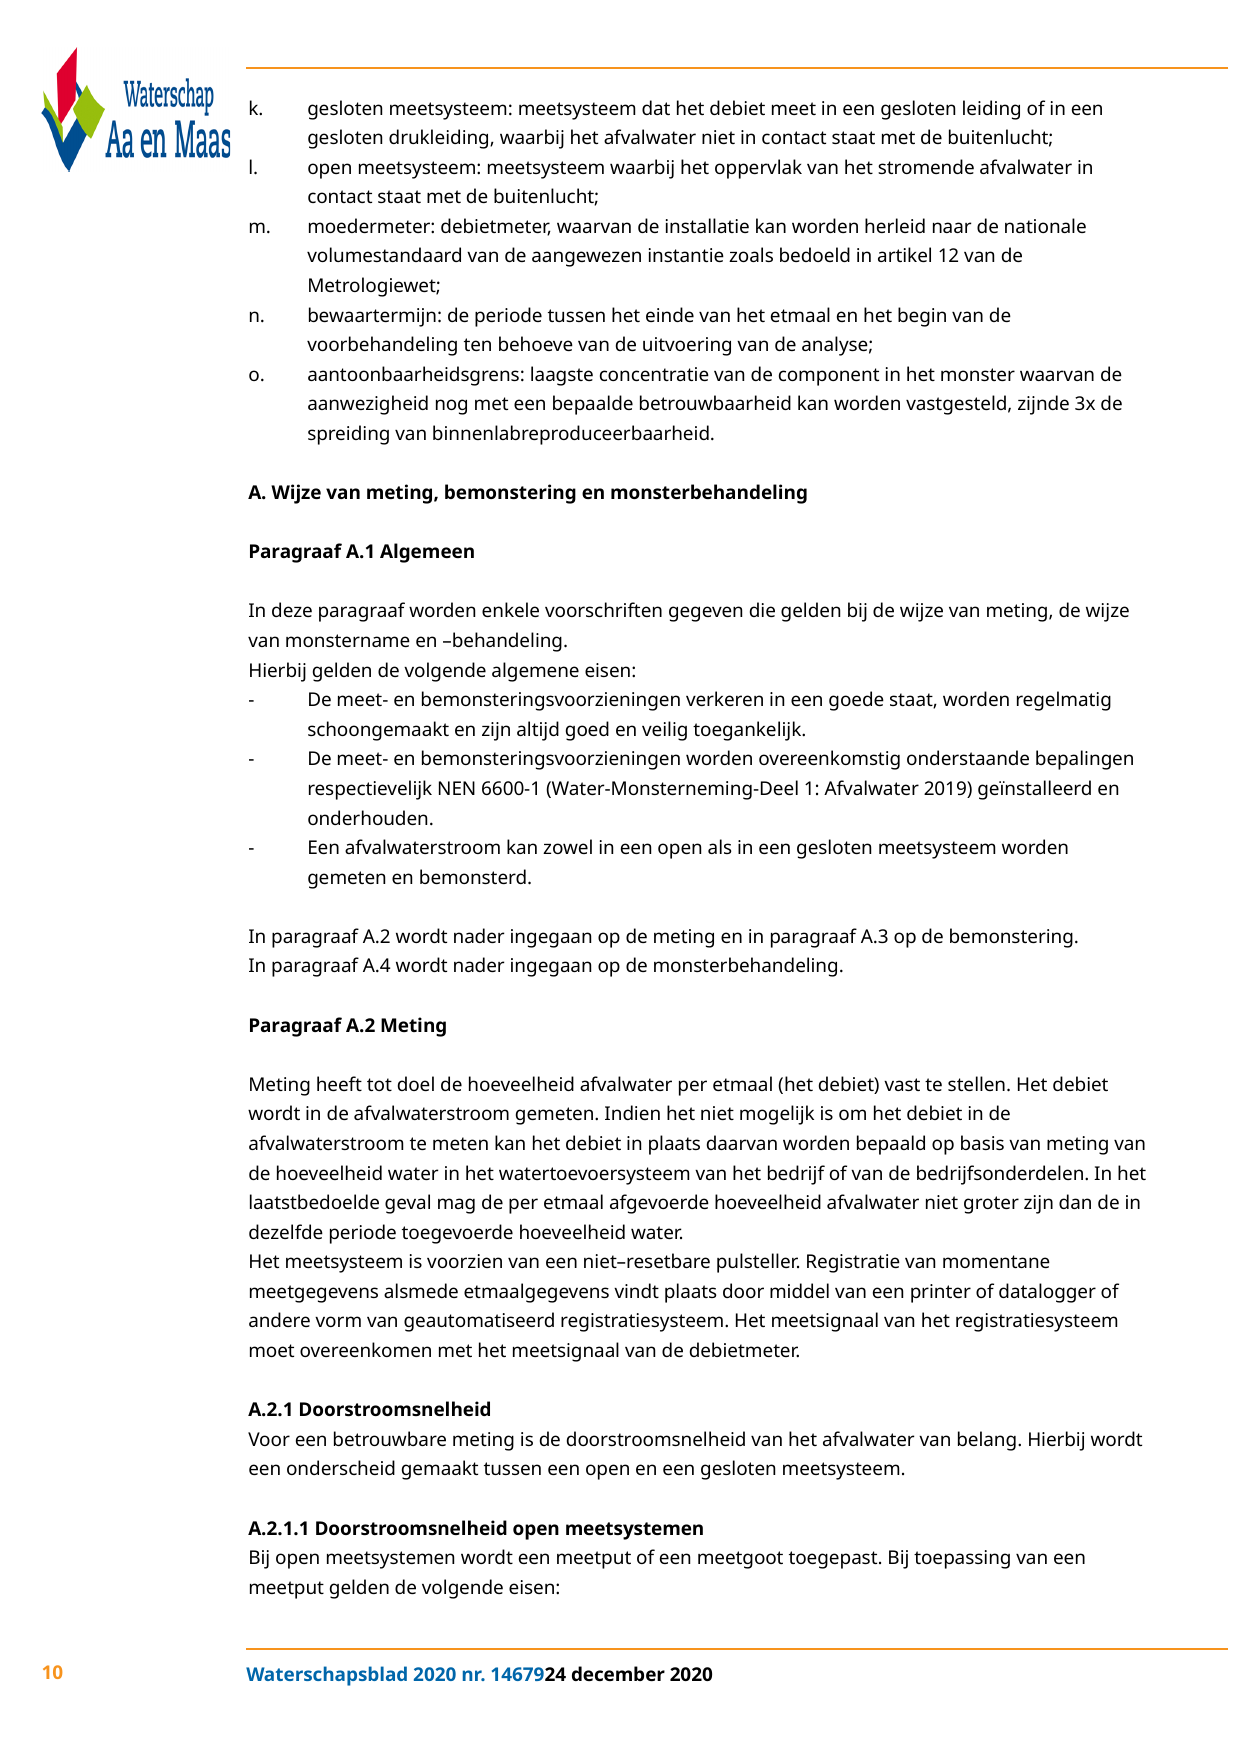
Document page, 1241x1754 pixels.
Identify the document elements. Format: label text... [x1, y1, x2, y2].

text A. Wijze van meting, bemonstering en monsterbehandeling [248, 479, 1152, 505]
text In deze paragraaf worden enkele voorschriften gegeven die gelden bij de wijze van meting, de wijze van monstername en –behandeling. [248, 598, 1152, 653]
text Bij open meetsystemen wordt een meetput of een meetgoot toegepast. Bij toepassing van een meetput gelden de volgende eisen: [248, 1544, 1152, 1600]
text In paragraaf A.2 wordt nader ingegaan op de meting en in paragraaf A.3 op de bemonstering. [248, 923, 1152, 949]
text Meting heeft tot doel de hoeveelheid afvalwater per etmaal (het debiet) vast te stellen. Het debiet wordt in de afvalwaterstroom gemeten. Indien het niet mogelijk is om het debiet in de afvalwaterstroom te meten kan het debiet in plaats daarvan worden bepaald op basis van meting van de hoeveelheid water in het watertoevoersysteem van het bedrijf of van de bedrijfsonderdelen. In het laatstbedoelde geval mag de per etmaal afgevoerde hoeveelheid afvalwater niet groter zijn dan de in dezelfde periode toegevoerde hoeveelheid water. [248, 1071, 1152, 1245]
text Paragraaf A.2 Meting [248, 1012, 1152, 1038]
list bewaartermijn: de periode tussen het einde van het etmaal en het begin van de voorbehandeling ten behoeve van de uitvoering van de analyse; [248, 302, 1152, 357]
text Hierbij gelden de volgende algemene eisen: [248, 657, 1152, 683]
text Voor een betrouwbare meting is de doorstroomsnelheid van het afvalwater van belang. Hierbij wordt een onderscheid gemaakt tussen een open en een gesloten meetsysteem. [248, 1426, 1152, 1481]
text A.2.1 Doorstroomsnelheid [248, 1396, 1152, 1422]
text Paragraaf A.1 Algemeen [248, 538, 1152, 564]
list gesloten meetsysteem: meetsysteem dat het debiet meet in een gesloten leiding of in een gesloten drukleiding, waarbij het afvalwater niet in contact staat met de buitenlucht; [248, 95, 1152, 150]
list Een afvalwaterstroom kan zowel in een open als in een gesloten meetsysteem worden gemeten en bemonsterd. [248, 834, 1152, 890]
picture [41, 47, 231, 172]
list open meetsysteem: meetsysteem waarbij het oppervlak van het stromende afvalwater in contact staat met de buitenlucht; [248, 154, 1152, 209]
list De meet- en bemonsteringsvoorzieningen verkeren in een goede staat, worden regelmatig schoongemaakt en zijn altijd goed en veilig toegankelijk. [248, 686, 1152, 742]
text In paragraaf A.4 wordt nader ingegaan op de monsterbehandeling. [248, 953, 1152, 978]
text A.2.1.1 Doorstroomsnelheid open meetsystemen [248, 1515, 1152, 1541]
list aantoonbaarheidsgrens: laagste concentratie van de component in het monster waarvan de aanwezigheid nog met een bepaalde betrouwbaarheid kan worden vastgesteld, zijnde 3x de spreiding van binnenlabreproduceerbaarheid. [248, 361, 1152, 446]
list moedermeter: debietmeter, waarvan de installatie kan worden herleid naar de nationale volumestandaard van de aangewezen instantie zoals bedoeld in artikel 12 van de Metrologiewet; [248, 213, 1152, 298]
list De meet- en bemonsteringsvoorzieningen worden overeenkomstig onderstaande bepalingen respectievelijk NEN 6600-1 (Water-Monsterneming-Deel 1: Afvalwater 2019) geïnstalleerd en onderhouden. [248, 746, 1152, 831]
text Het meetsysteem is voorzien van een niet–resetbare pulsteller. Registratie van momentane meetgegevens alsmede etmaalgegevens vindt plaats door middel van een printer of datalogger of andere vorm van geautomatiseerd registratiesysteem. Het meetsignaal van het registratiesysteem moet overeenkomen met het meetsignaal van de debietmeter. [248, 1248, 1152, 1363]
